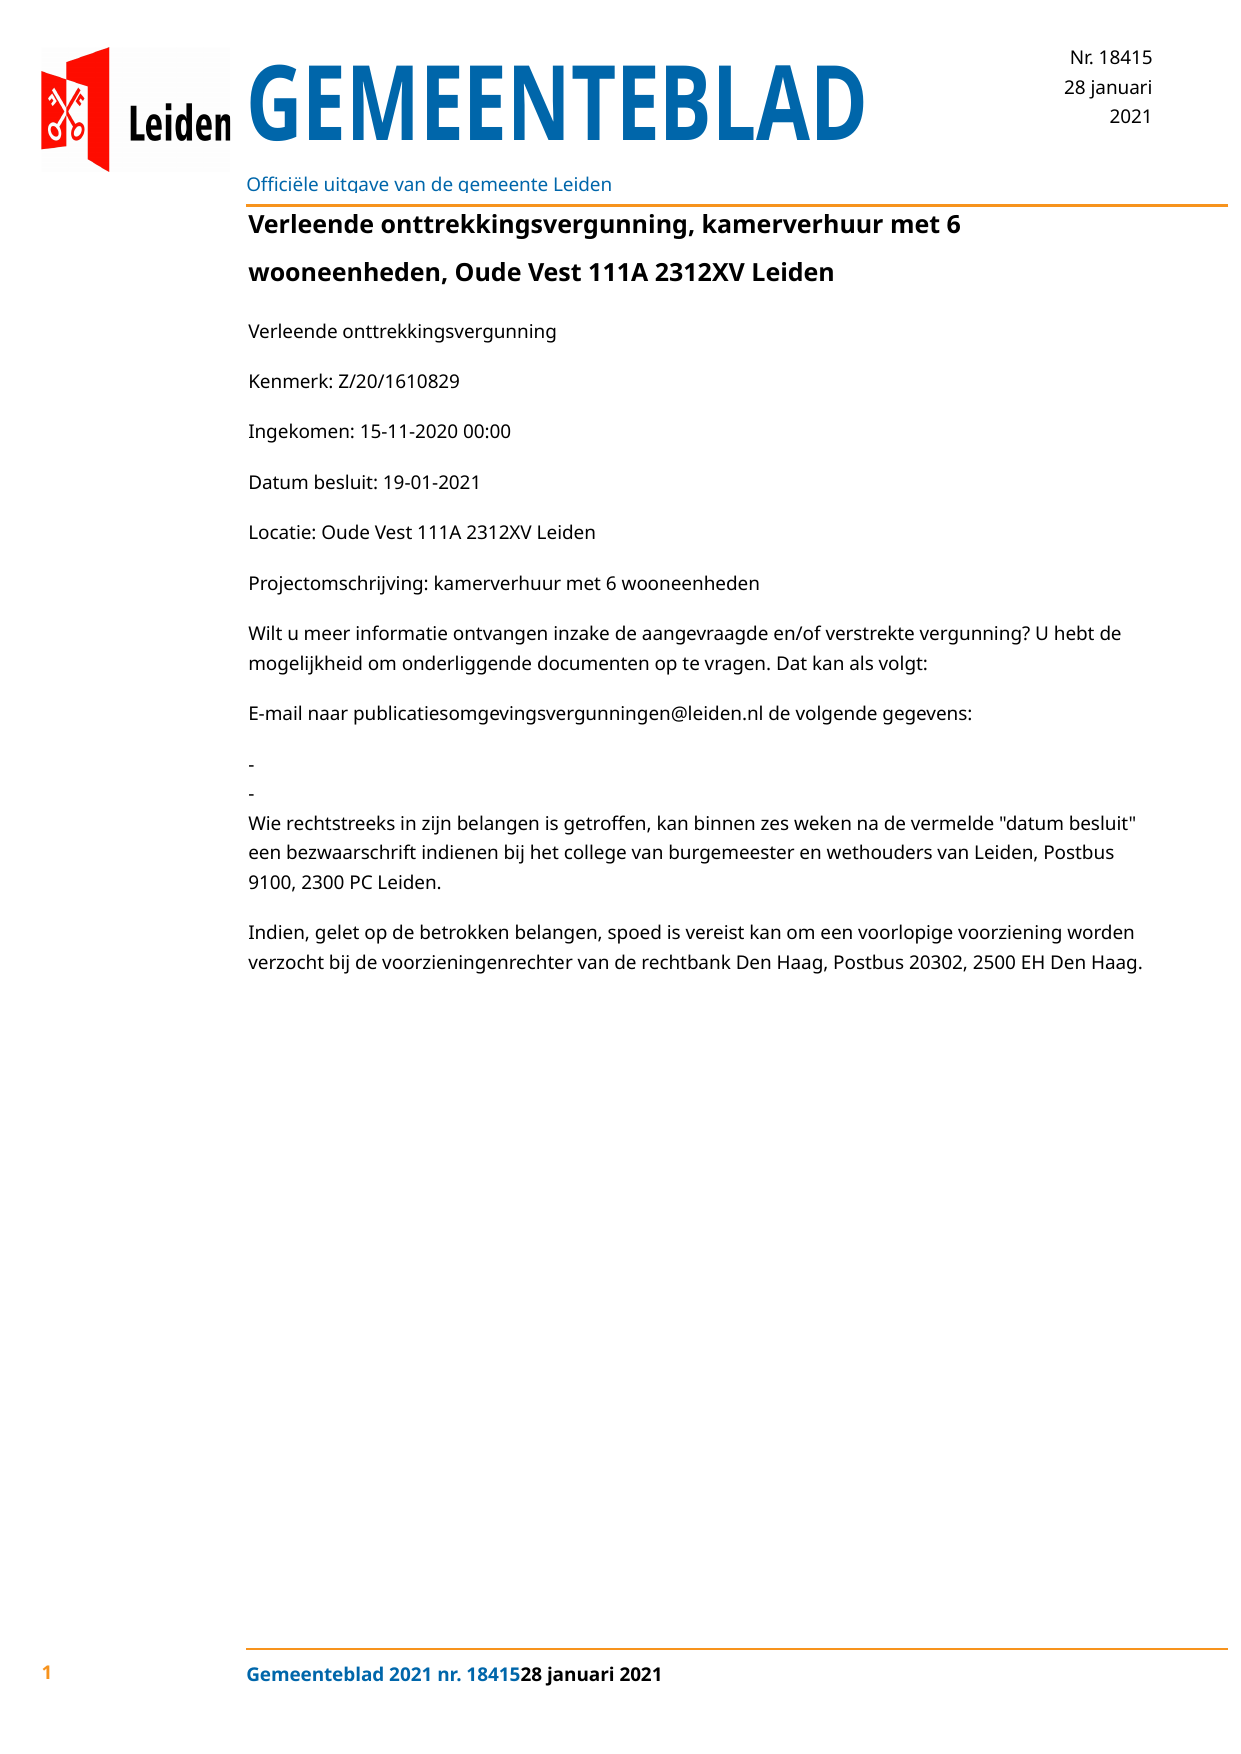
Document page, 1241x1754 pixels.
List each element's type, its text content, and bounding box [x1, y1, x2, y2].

text Indien, gelet op de betrokken belangen, spoed is vereist kan om een voorlopige voorziening worden verzocht bij de voorzieningenrechter van de rechtbank Den Haag, Postbus 20302, 2500 EH Den Haag. [248, 919, 1152, 975]
text Wie rechtstreeks in zijn belangen is getroffen, kan binnen zes weken na de vermelde "datum besluit" een bezwaarschrift indienen bij het college van burgemeester en wethouders van Leiden, Postbus 9100, 2300 PC Leiden. [248, 810, 1152, 895]
text Locatie: Oude Vest 111A 2312XV Leiden [248, 519, 1152, 545]
text Wilt u meer informatie ontvangen inzake de aangevraagde en/of verstrekte vergunning? U hebt de mogelijkheid om onderliggende documenten op te vragen. Dat kan als volgt: [248, 620, 1152, 676]
text Kenmerk: Z/20/1610829 [248, 368, 1152, 394]
text Ingekomen: 15-11-2020 00:00 [248, 419, 1152, 444]
text Verleende onttrekkingsvergunning [248, 318, 1152, 344]
text E-mail naar publicatiesomgevingsvergunningen@leiden.nl de volgende gegevens: [248, 700, 1152, 726]
text Datum besluit: 19-01-2021 [248, 469, 1152, 495]
picture [41, 47, 231, 172]
text Projectomschrijving: kamerverhuur met 6 wooneenheden [248, 570, 1152, 596]
text Verleende onttrekkingsvergunning, kamerverhuur met 6 wooneenheden, Oude Vest 111A 2312XV Leiden [248, 207, 1152, 288]
